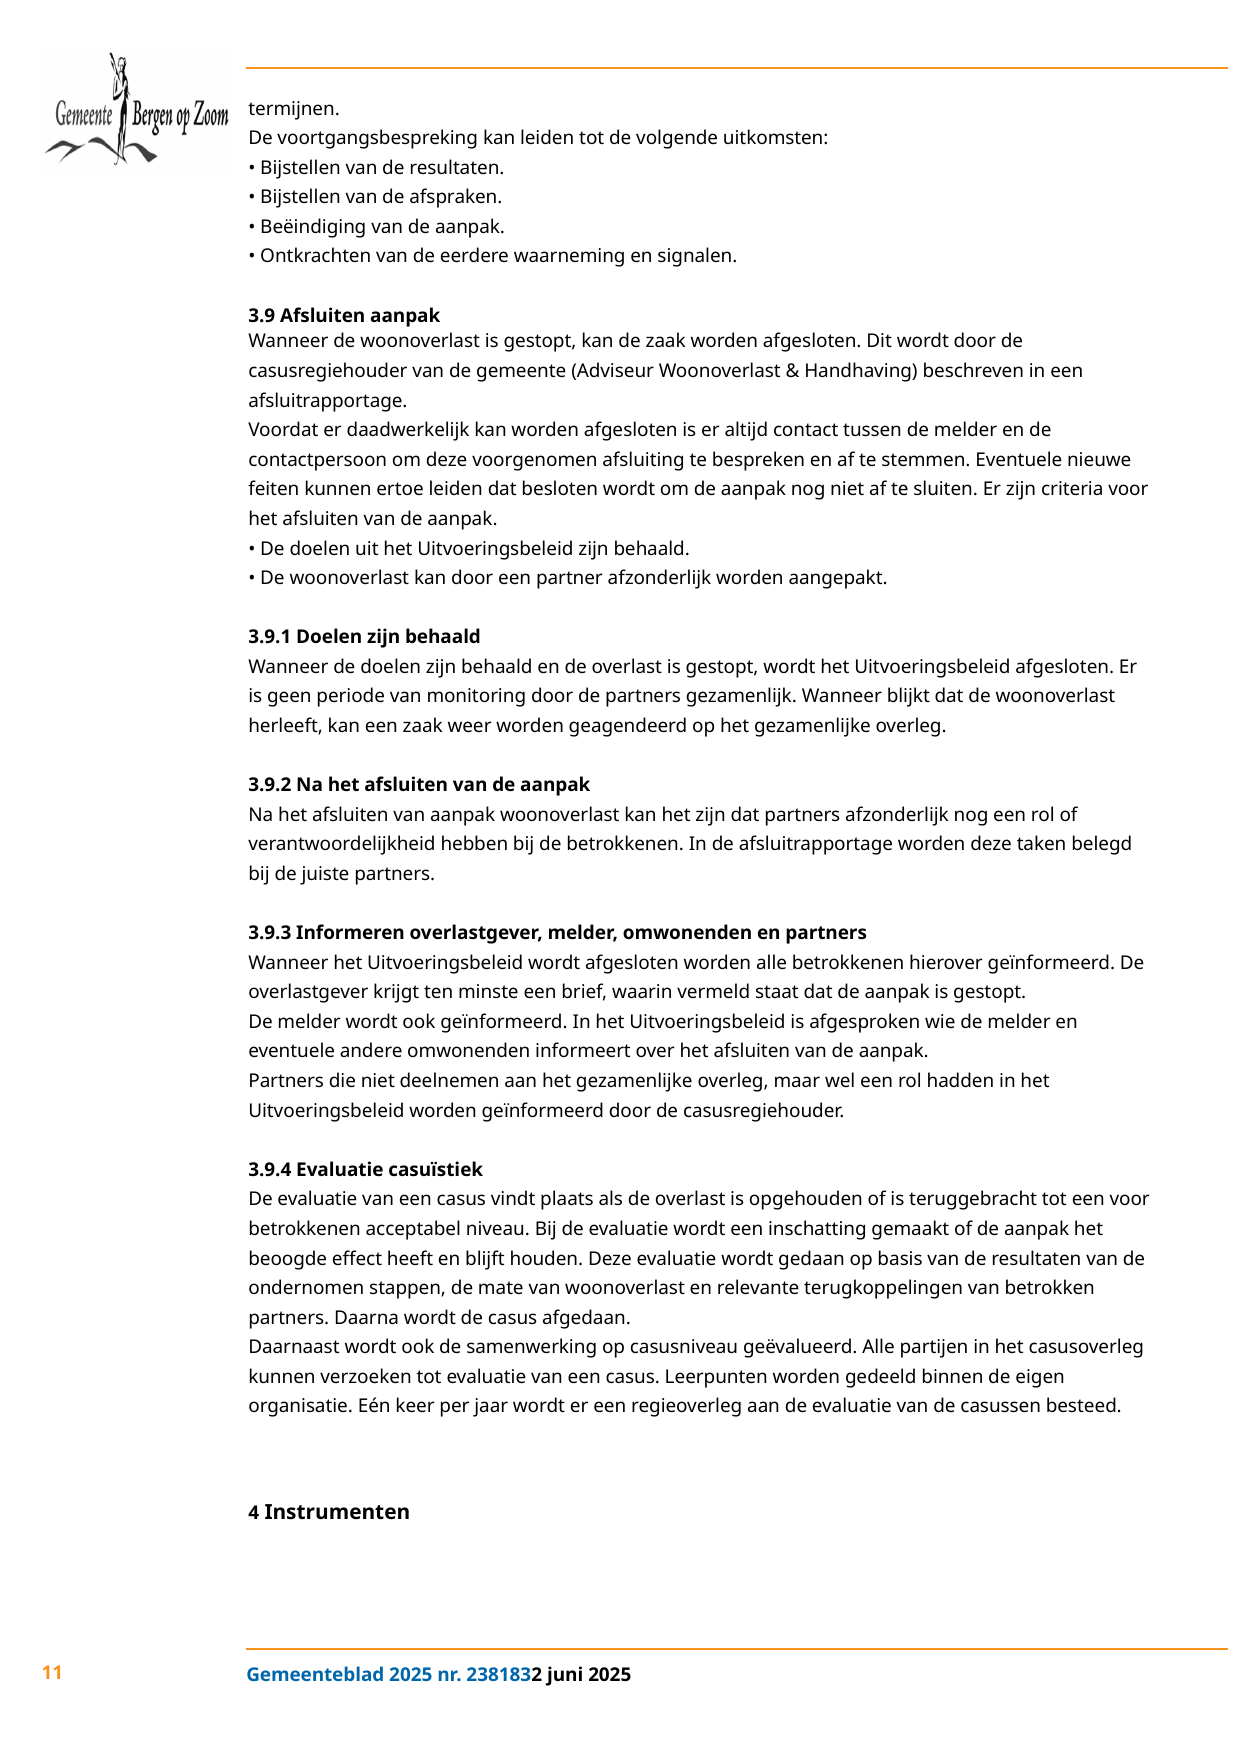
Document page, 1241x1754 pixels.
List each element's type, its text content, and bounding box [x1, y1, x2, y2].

text Wanneer de doelen zijn behaald en de overlast is gestopt, wordt het Uitvoeringsbeleid afgesloten. Er is geen periode van monitoring door de partners gezamenlijk. Wanneer blijkt dat de woonoverlast herleeft, kan een zaak weer worden geagendeerd op het gezamenlijke overleg. [248, 653, 1152, 738]
text 3.9 Afsluiten aanpak [248, 302, 1152, 328]
text • De doelen uit het Uitvoeringsbeleid zijn behaald. [248, 535, 1152, 560]
text Wanneer het Uitvoeringsbeleid wordt afgesloten worden alle betrokkenen hierover geïnformeerd. De overlastgever krijgt ten minste een brief, waarin vermeld staat dat de aanpak is gestopt. [248, 949, 1152, 1004]
text Daarnaast wordt ook de samenwerking op casusniveau geëvalueerd. Alle partijen in het casusoverleg kunnen verzoeken tot evaluatie van een casus. Leerpunten worden gedeeld binnen de eigen organisatie. Eén keer per jaar wordt er een regieoverleg aan de evaluatie van de casussen besteed. [248, 1333, 1152, 1418]
text 3.9.3 Informeren overlastgever, melder, omwonenden en partners [248, 919, 1152, 945]
text termijnen. [248, 95, 1152, 121]
text • Bijstellen van de afspraken. [248, 183, 1152, 209]
text Na het afsluiten van aanpak woonoverlast kan het zijn dat partners afzonderlijk nog een rol of verantwoordelijkheid hebben bij de betrokkenen. In de afsluitrapportage worden deze taken belegd bij de juiste partners. [248, 801, 1152, 886]
text Wanneer de woonoverlast is gestopt, kan de zaak worden afgesloten. Dit wordt door de casusregiehouder van de gemeente (Adviseur Woonoverlast & Handhaving) beschreven in een afsluitrapportage. [248, 328, 1152, 412]
text De voortgangsbespreking kan leiden tot de volgende uitkomsten: [248, 124, 1152, 150]
text • Ontkrachten van de eerdere waarneming en signalen. [248, 243, 1152, 268]
text 3.9.1 Doelen zijn behaald [248, 623, 1152, 649]
text • Beëindiging van de aanpak. [248, 213, 1152, 239]
text 3.9.2 Na het afsluiten van de aanpak [248, 771, 1152, 797]
text • De woonoverlast kan door een partner afzonderlijk worden aangepakt. [248, 564, 1152, 590]
text 4 Instrumenten [248, 1497, 1152, 1526]
text • Bijstellen van de resultaten. [248, 154, 1152, 180]
text Voordat er daadwerkelijk kan worden afgesloten is er altijd contact tussen de melder en de contactpersoon om deze voorgenomen afsluiting te bespreken en af te stemmen. Eventuele nieuwe feiten kunnen ertoe leiden dat besloten wordt om de aanpak nog niet af te sluiten. Er zijn criteria voor het afsluiten van de aanpak. [248, 416, 1152, 531]
text 3.9.4 Evaluatie casuïstiek [248, 1156, 1152, 1182]
text De melder wordt ook geïnformeerd. In het Uitvoeringsbeleid is afgesproken wie de melder en eventuele andere omwonenden informeert over het afsluiten van de aanpak. [248, 1008, 1152, 1063]
text De evaluatie van een casus vindt plaats als de overlast is opgehouden of is teruggebracht tot een voor betrokkenen acceptabel niveau. Bij de evaluatie wordt een inschatting gemaakt of de aanpak het beoogde effect heeft en blijft houden. Deze evaluatie wordt gedaan op basis van de resultaten van de ondernomen stappen, de mate van woonoverlast en relevante terugkoppelingen van betrokken partners. Daarna wordt de casus afgedaan. [248, 1186, 1152, 1329]
picture [41, 47, 231, 172]
text Partners die niet deelnemen aan het gezamenlijke overleg, maar wel een rol hadden in het Uitvoeringsbeleid worden geïnformeerd door de casusregiehouder. [248, 1067, 1152, 1122]
